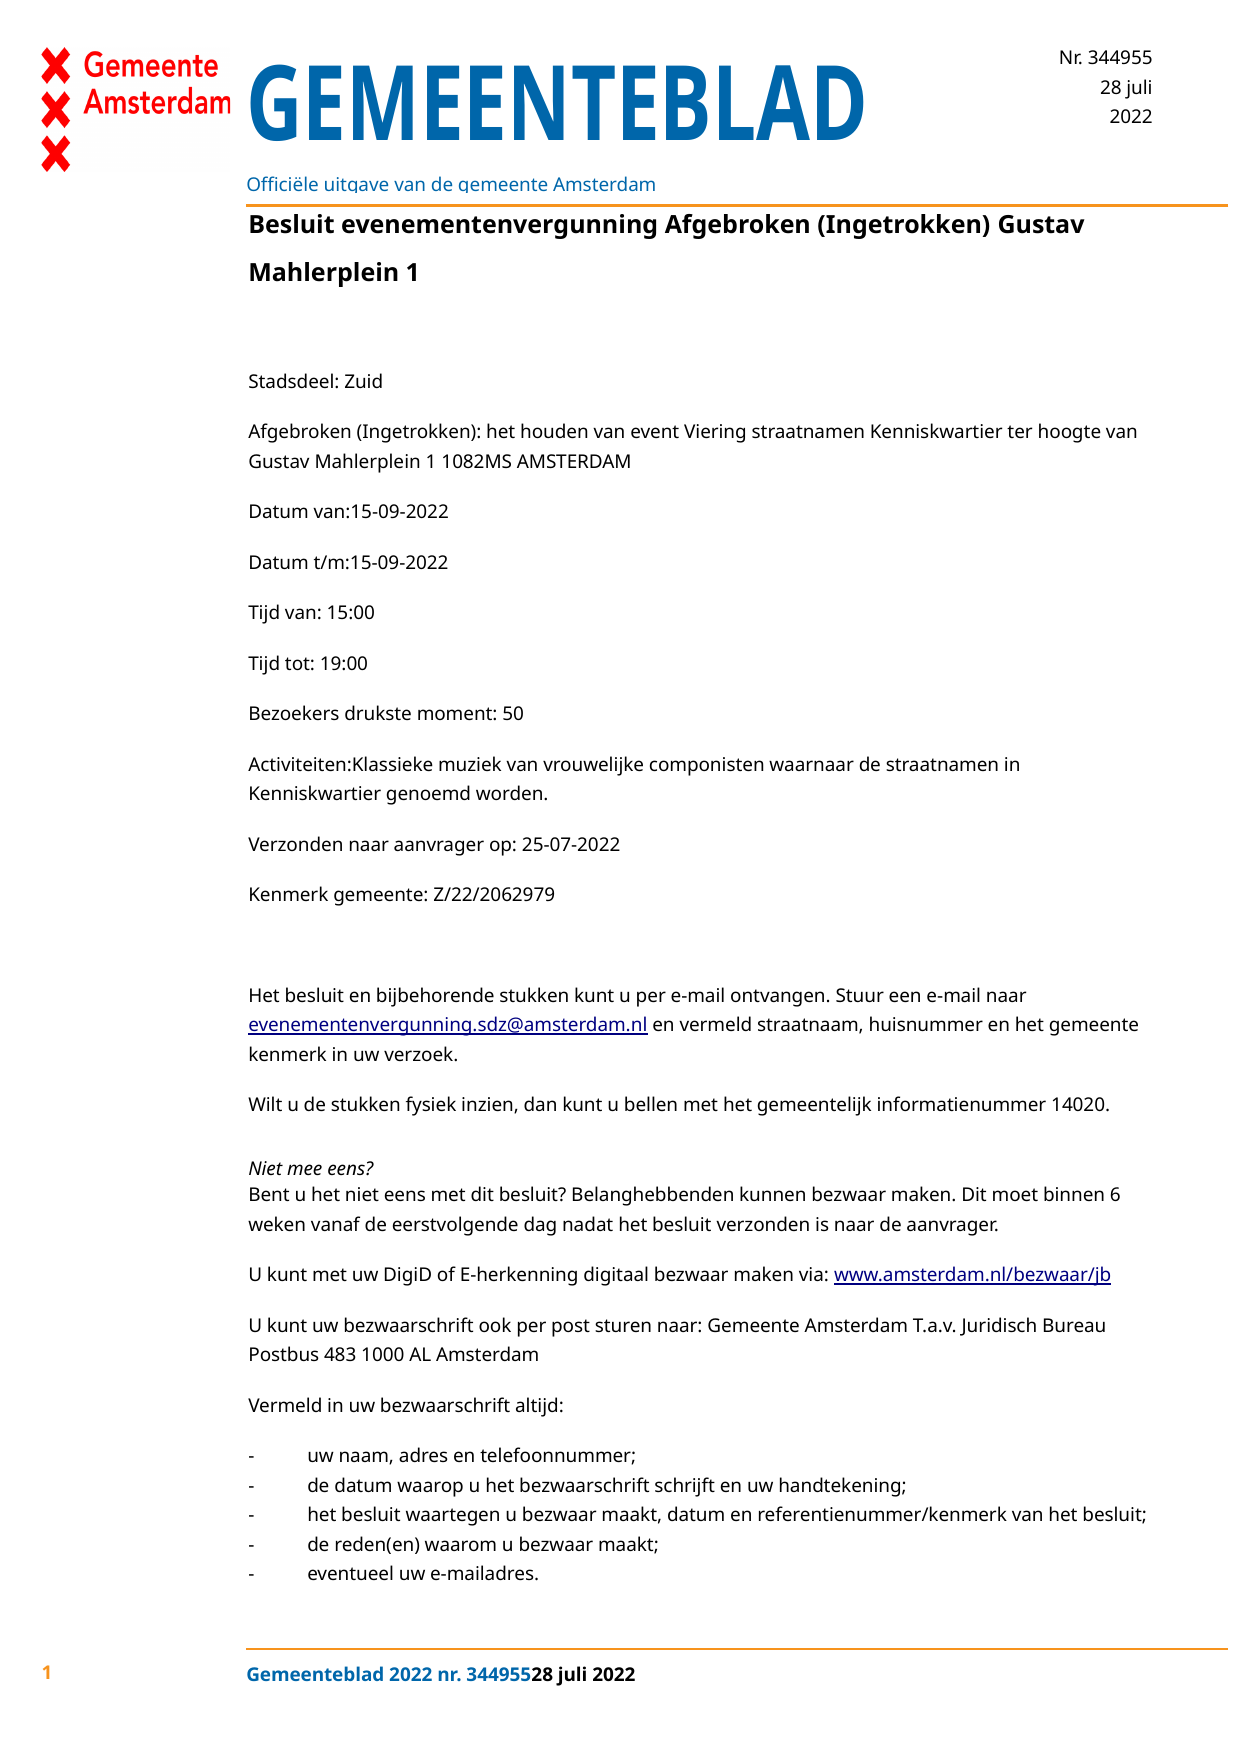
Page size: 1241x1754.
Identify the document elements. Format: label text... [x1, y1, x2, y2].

text Niet mee eens? [248, 1156, 1152, 1181]
text Kenmerk gemeente: Z/22/2062979 [248, 881, 1152, 907]
text Datum t/m:15-09-2022 [248, 549, 1152, 575]
list eventueel uw e-mailadres. [248, 1561, 1152, 1586]
picture [41, 47, 231, 172]
text Bent u het niet eens met dit besluit? Belanghebbenden kunnen bezwaar maken. Dit moet binnen 6 weken vanaf de eerstvolgende dag nadat het besluit verzonden is naar de aanvrager. [248, 1181, 1152, 1237]
list de reden(en) waarom u bezwaar maakt; [248, 1531, 1152, 1557]
text Het besluit en bijbehorende stukken kunt u per e-mail ontvangen. Stuur een e-mail naar evenementenvergunning.sdz@amsterdam.nl en vermeld straatnaam, huisnummer en het gemeente kenmerk in uw verzoek. [248, 982, 1152, 1067]
text Vermeld in uw bezwaarschrift altijd: [248, 1392, 1152, 1417]
text Tijd tot: 19:00 [248, 650, 1152, 676]
text U kunt met uw DigiD of E-herkenning digitaal bezwaar maken via: www.amsterdam.nl/bezwaar/jb [248, 1261, 1152, 1287]
text Datum van:15-09-2022 [248, 499, 1152, 524]
text Activiteiten:Klassieke muziek van vrouwelijke componisten waarnaar de straatnamen in Kenniskwartier genoemd worden. [248, 751, 1152, 806]
list de datum waarop u het bezwaarschrift schrijft en uw handtekening; [248, 1472, 1152, 1497]
text Besluit evenementenvergunning Afgebroken (Ingetrokken) Gustav Mahlerplein 1 [248, 207, 1152, 288]
text Wilt u de stukken fysiek inzien, dan kunt u bellen met het gemeentelijk informatienummer 14020. [248, 1092, 1152, 1117]
text Tijd van: 15:00 [248, 599, 1152, 625]
text Bezoekers drukste moment: 50 [248, 700, 1152, 726]
text Afgebroken (Ingetrokken): het houden van event Viering straatnamen Kenniskwartier ter hoogte van Gustav Mahlerplein 1 1082MS AMSTERDAM [248, 419, 1152, 474]
list het besluit waartegen u bezwaar maakt, datum en referentienummer/kenmerk van het besluit; [248, 1501, 1152, 1527]
text Stadsdeel: Zuid [248, 368, 1152, 394]
text U kunt uw bezwaarschrift ook per post sturen naar: Gemeente Amsterdam T.a.v. Juridisch Bureau Postbus 483 1000 AL Amsterdam [248, 1312, 1152, 1367]
text Verzonden naar aanvrager op: 25-07-2022 [248, 831, 1152, 857]
list uw naam, adres en telefoonnummer; [248, 1442, 1152, 1468]
